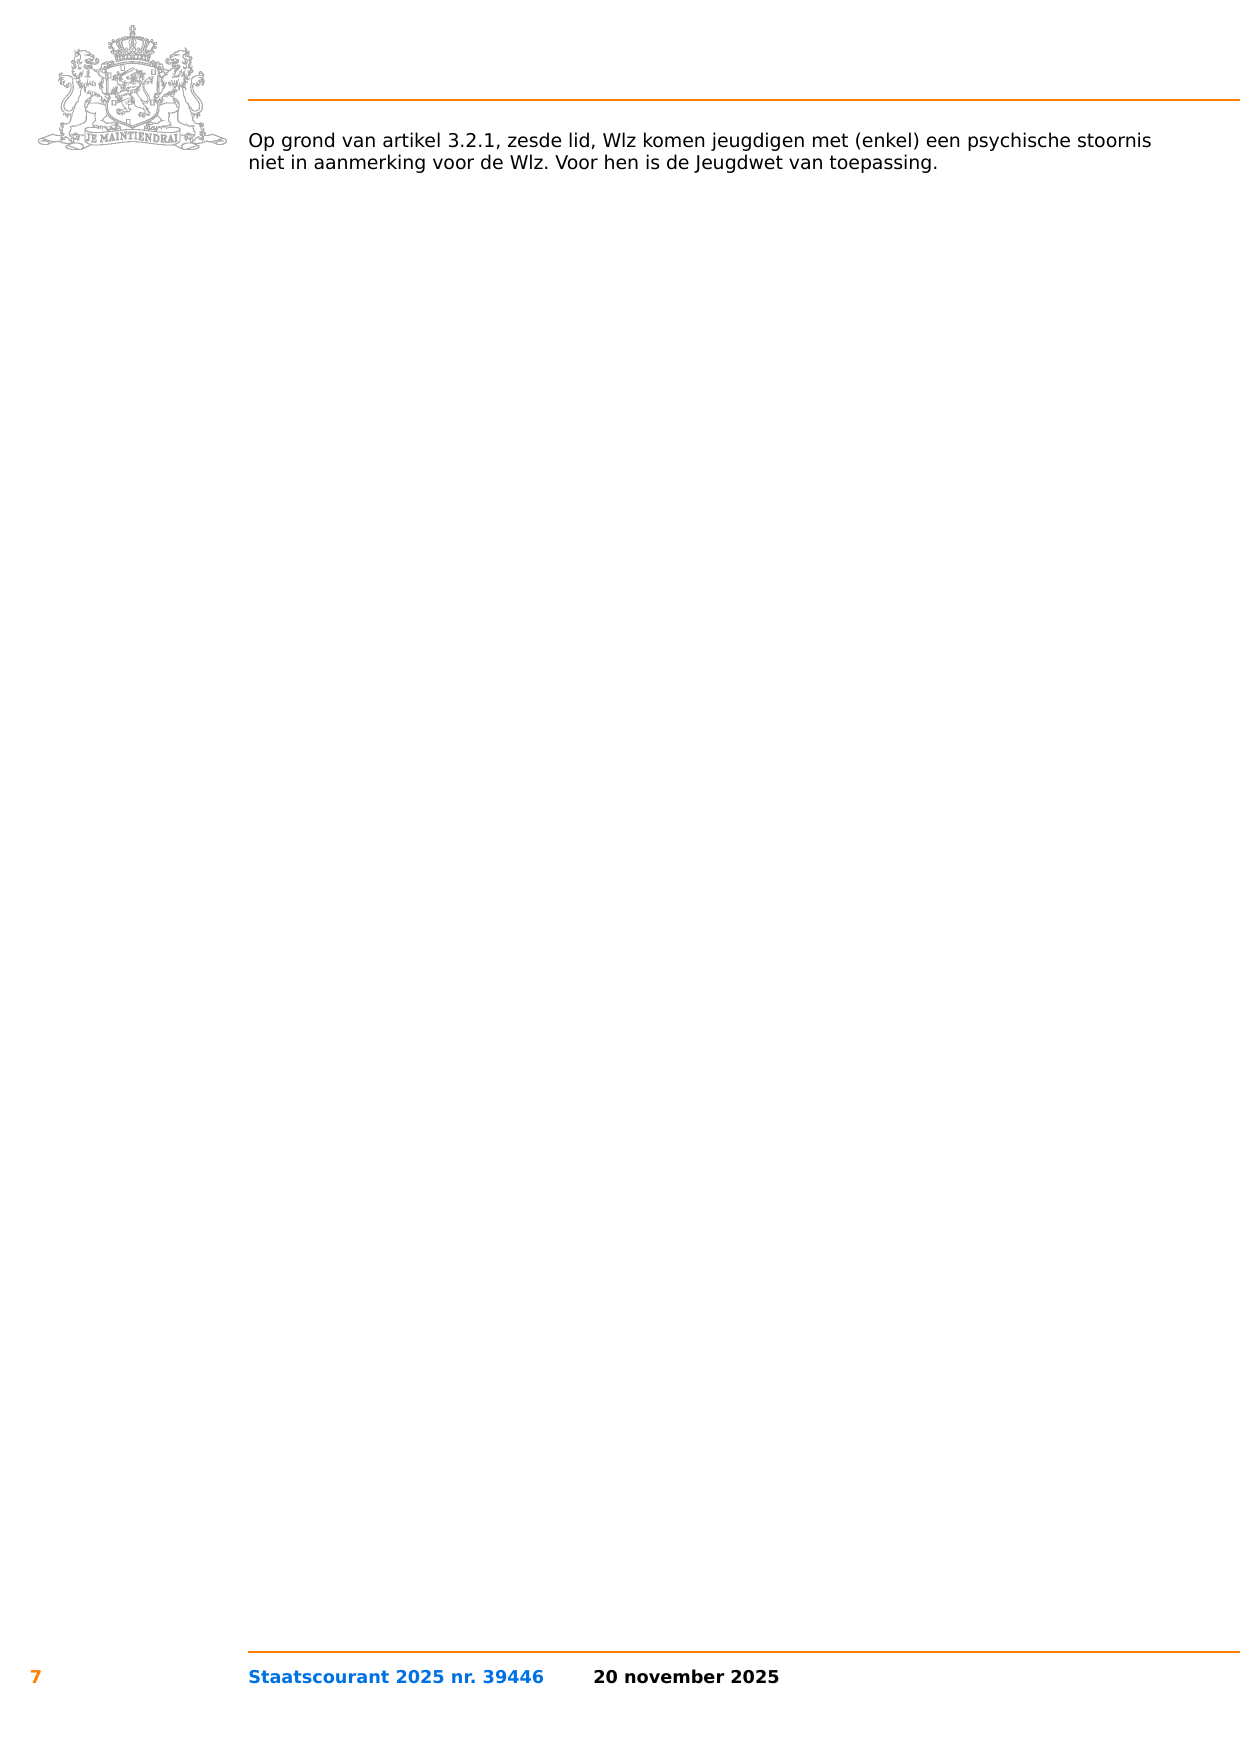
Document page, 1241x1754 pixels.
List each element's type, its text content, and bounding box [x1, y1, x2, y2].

picture [38, 25, 227, 150]
text Op grond van artikel 3.2.1, zesde lid, Wlz komen jeugdigen met (enkel) een psychische stoornis niet in aanmerking voor de Wlz. Voor hen is de Jeugdwet van toepassing. [248, 130, 1163, 174]
